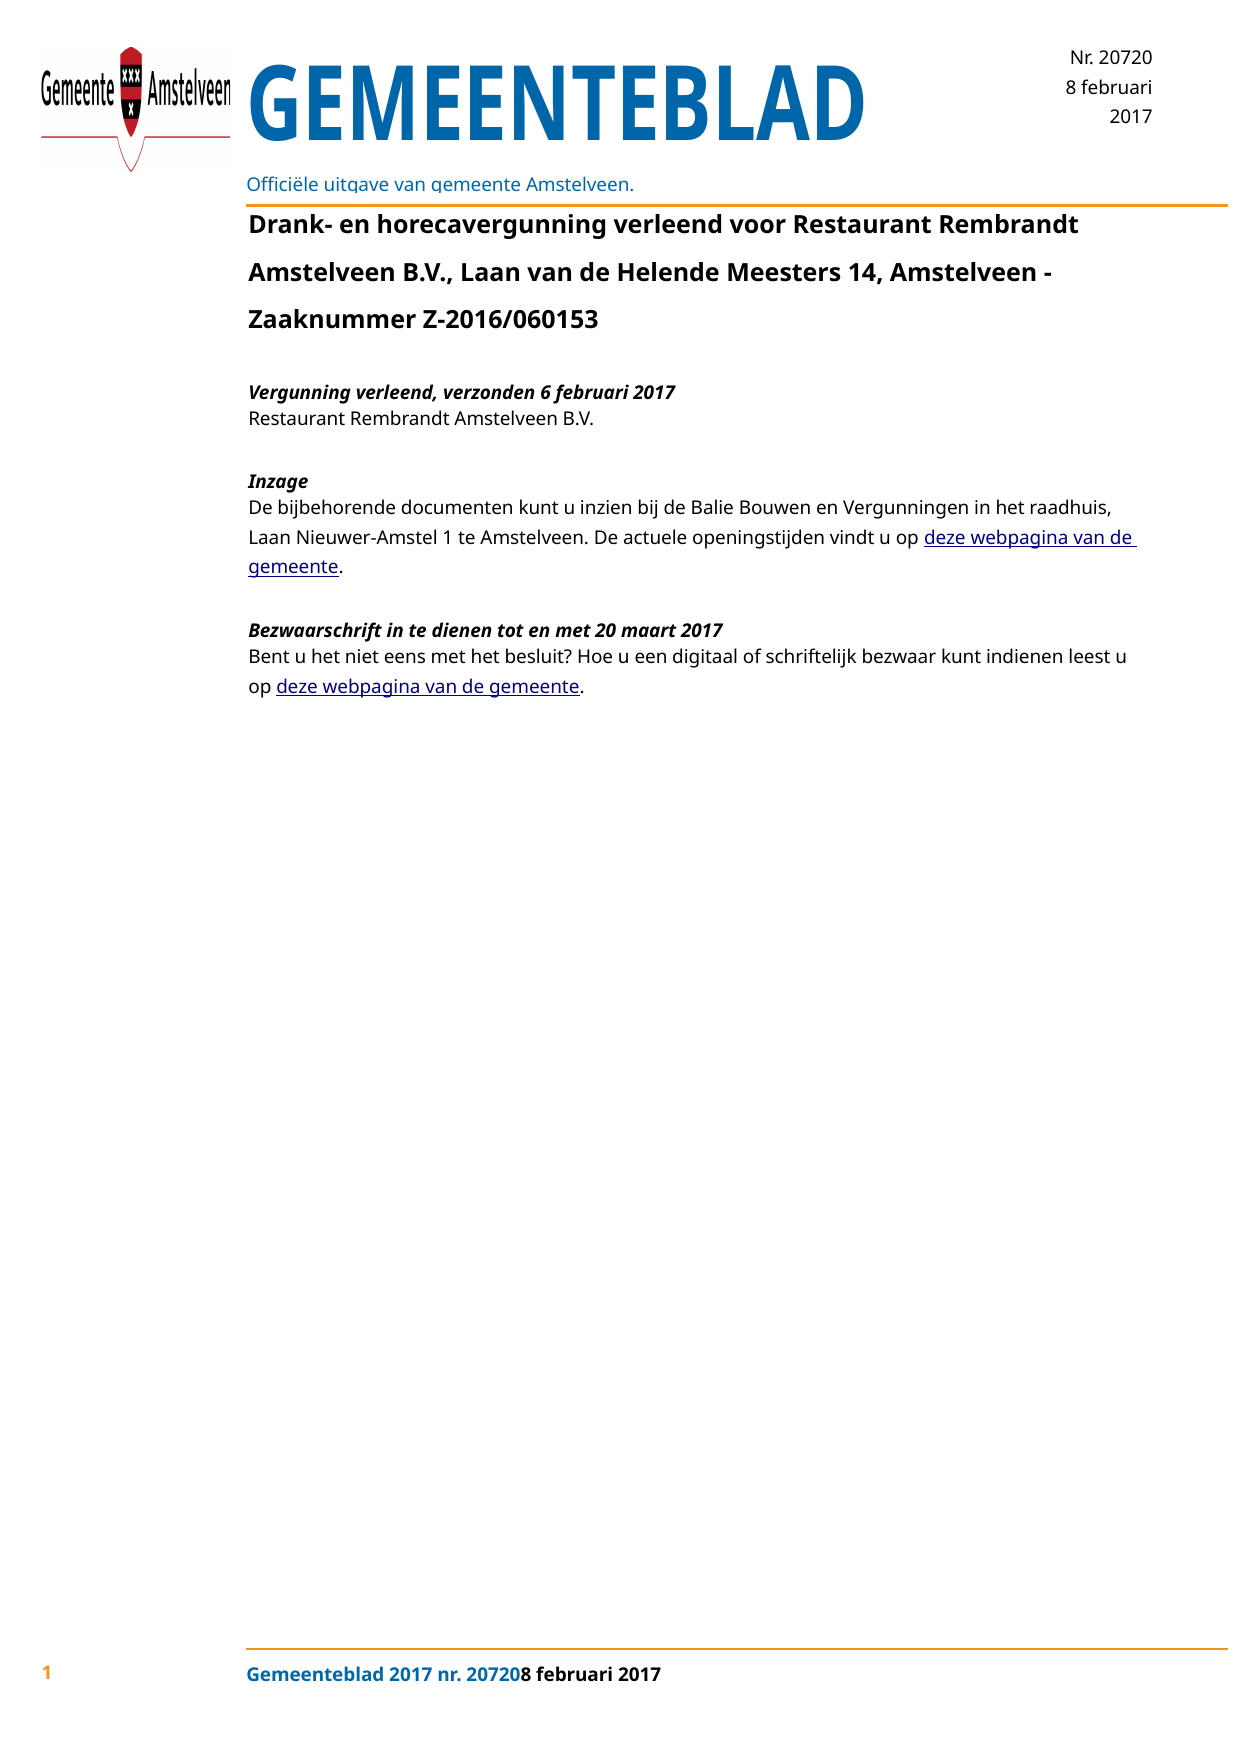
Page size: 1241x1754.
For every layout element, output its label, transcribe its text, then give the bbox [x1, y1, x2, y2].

text Bent u het niet eens met het besluit? Hoe u een digitaal of schriftelijk bezwaar kunt indienen leest u op deze webpagina van de gemeente. [248, 643, 1152, 699]
text De bijbehorende documenten kunt u inzien bij de Balie Bouwen en Vergunningen in het raadhuis, Laan Nieuwer-Amstel 1 te Amstelveen. De actuele openingstijden vindt u op deze webpagina van de gemeente. [248, 494, 1152, 579]
text Restaurant Rembrandt Amstelveen B.V. [248, 405, 1152, 431]
text Drank- en horecavergunning verleend voor Restaurant Rembrandt Amstelveen B.V., Laan van de Helende Meesters 14, Amstelveen - Zaaknummer Z-2016/060153 [248, 207, 1152, 336]
text Inzage [248, 469, 1152, 494]
picture [41, 47, 231, 172]
text Vergunning verleend, verzonden 6 februari 2017 [248, 379, 1152, 405]
text Bezwaarschrift in te dienen tot en met 20 maart 2017 [248, 618, 1152, 643]
